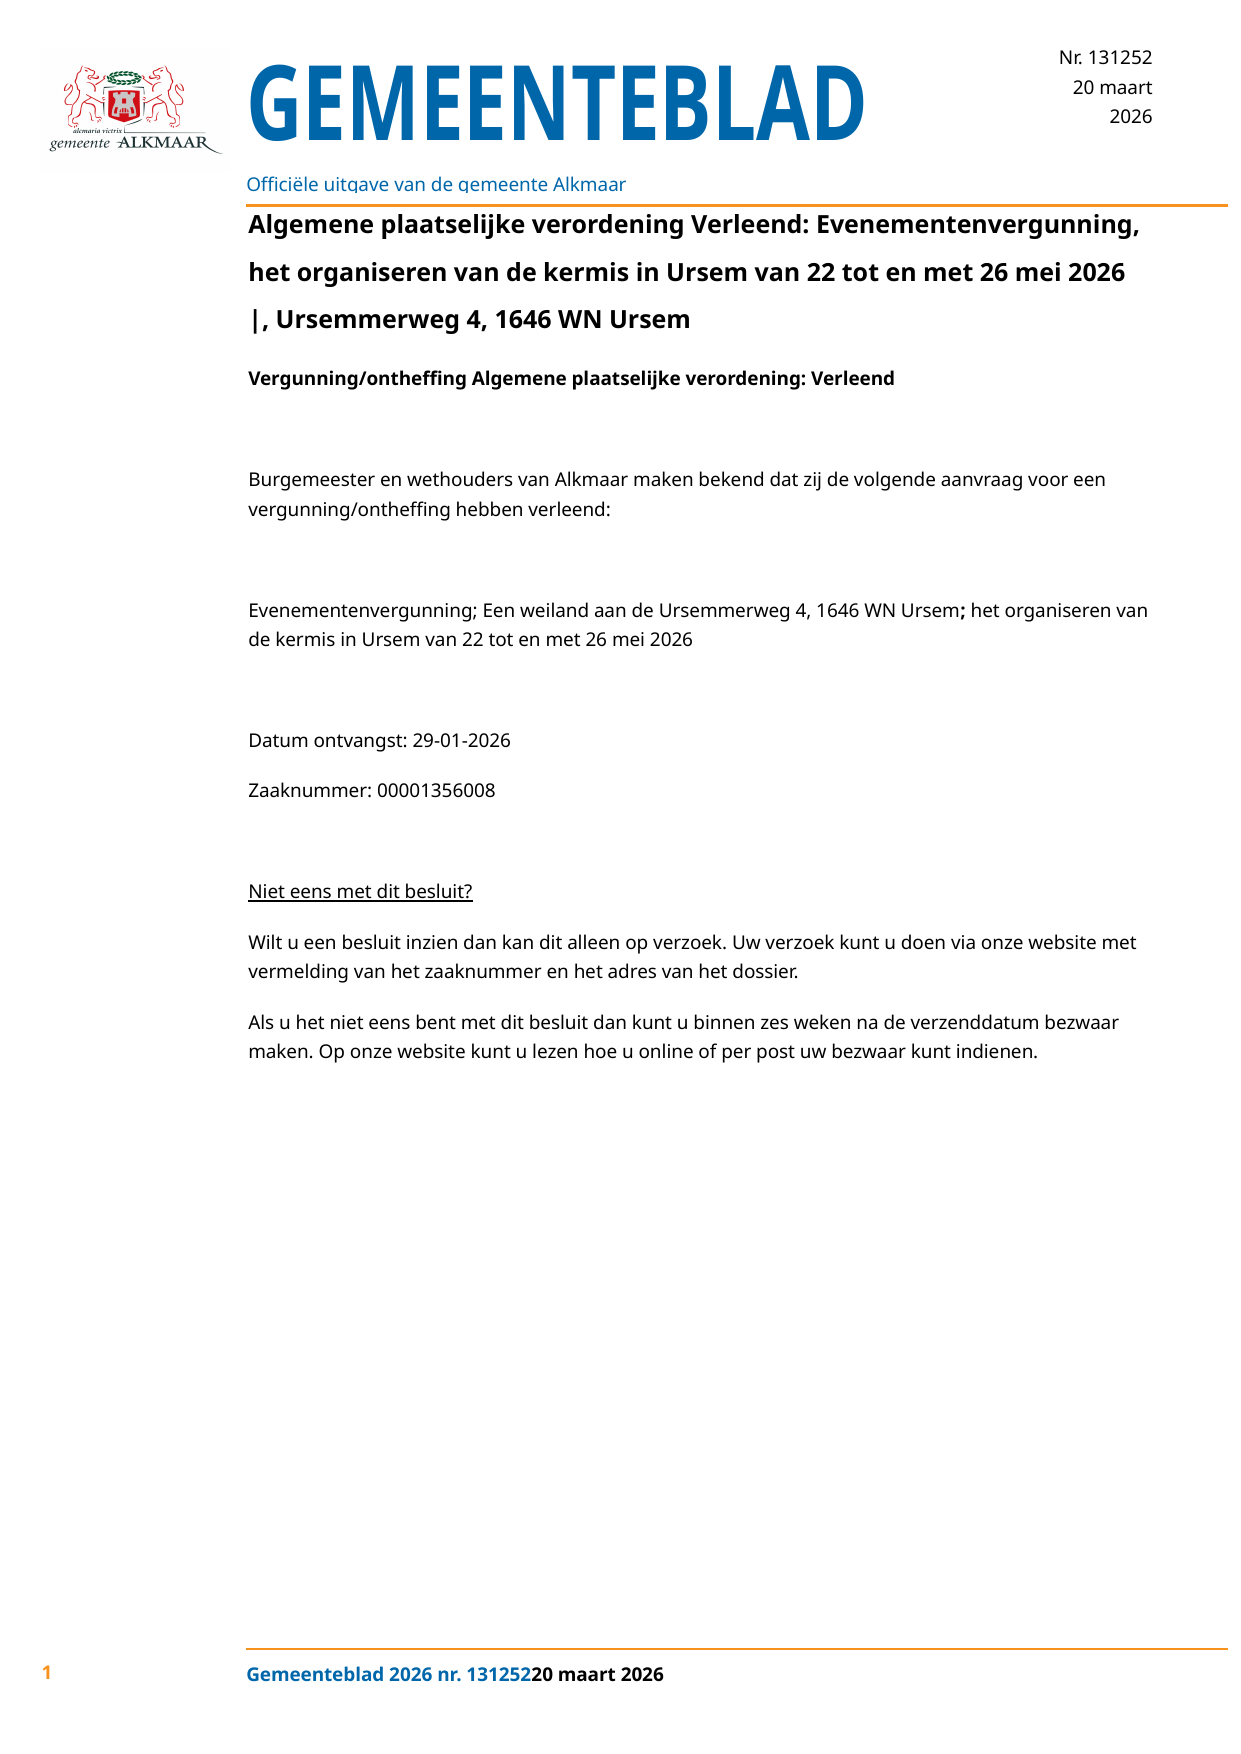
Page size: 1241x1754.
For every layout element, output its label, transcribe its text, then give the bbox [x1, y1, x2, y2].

text Algemene plaatselijke verordening Verleend: Evenementenvergunning, het organiseren van de kermis in Ursem van 22 tot en met 26 mei 2026 |, Ursemmerweg 4, 1646 WN Ursem [248, 207, 1152, 336]
text Burgemeester en wethouders van Alkmaar maken bekend dat zij de volgende aanvraag voor een vergunning/ontheffing hebben verleend: [248, 466, 1152, 522]
text Evenementenvergunning; Een weiland aan de Ursemmerweg 4, 1646 WN Ursem; het organiseren van de kermis in Ursem van 22 tot en met 26 mei 2026 [248, 597, 1152, 652]
text Niet eens met dit besluit? [248, 878, 1152, 904]
text Wilt u een besluit inzien dan kan dit alleen op verzoek. Uw verzoek kunt u doen via onze website met vermelding van het zaaknummer en het adres van het dossier. [248, 929, 1152, 984]
text Als u het niet eens bent met dit besluit dan kunt u binnen zes weken na de verzenddatum bezwaar maken. Op onze website kunt u lezen hoe u online of per post uw bezwaar kunt indienen. [248, 1009, 1152, 1064]
text Vergunning/ontheffing Algemene plaatselijke verordening: Verleend [248, 366, 1152, 391]
picture [41, 47, 231, 172]
text Zaaknummer: 00001356008 [248, 778, 1152, 803]
text Datum ontvangst: 29-01-2026 [248, 727, 1152, 753]
